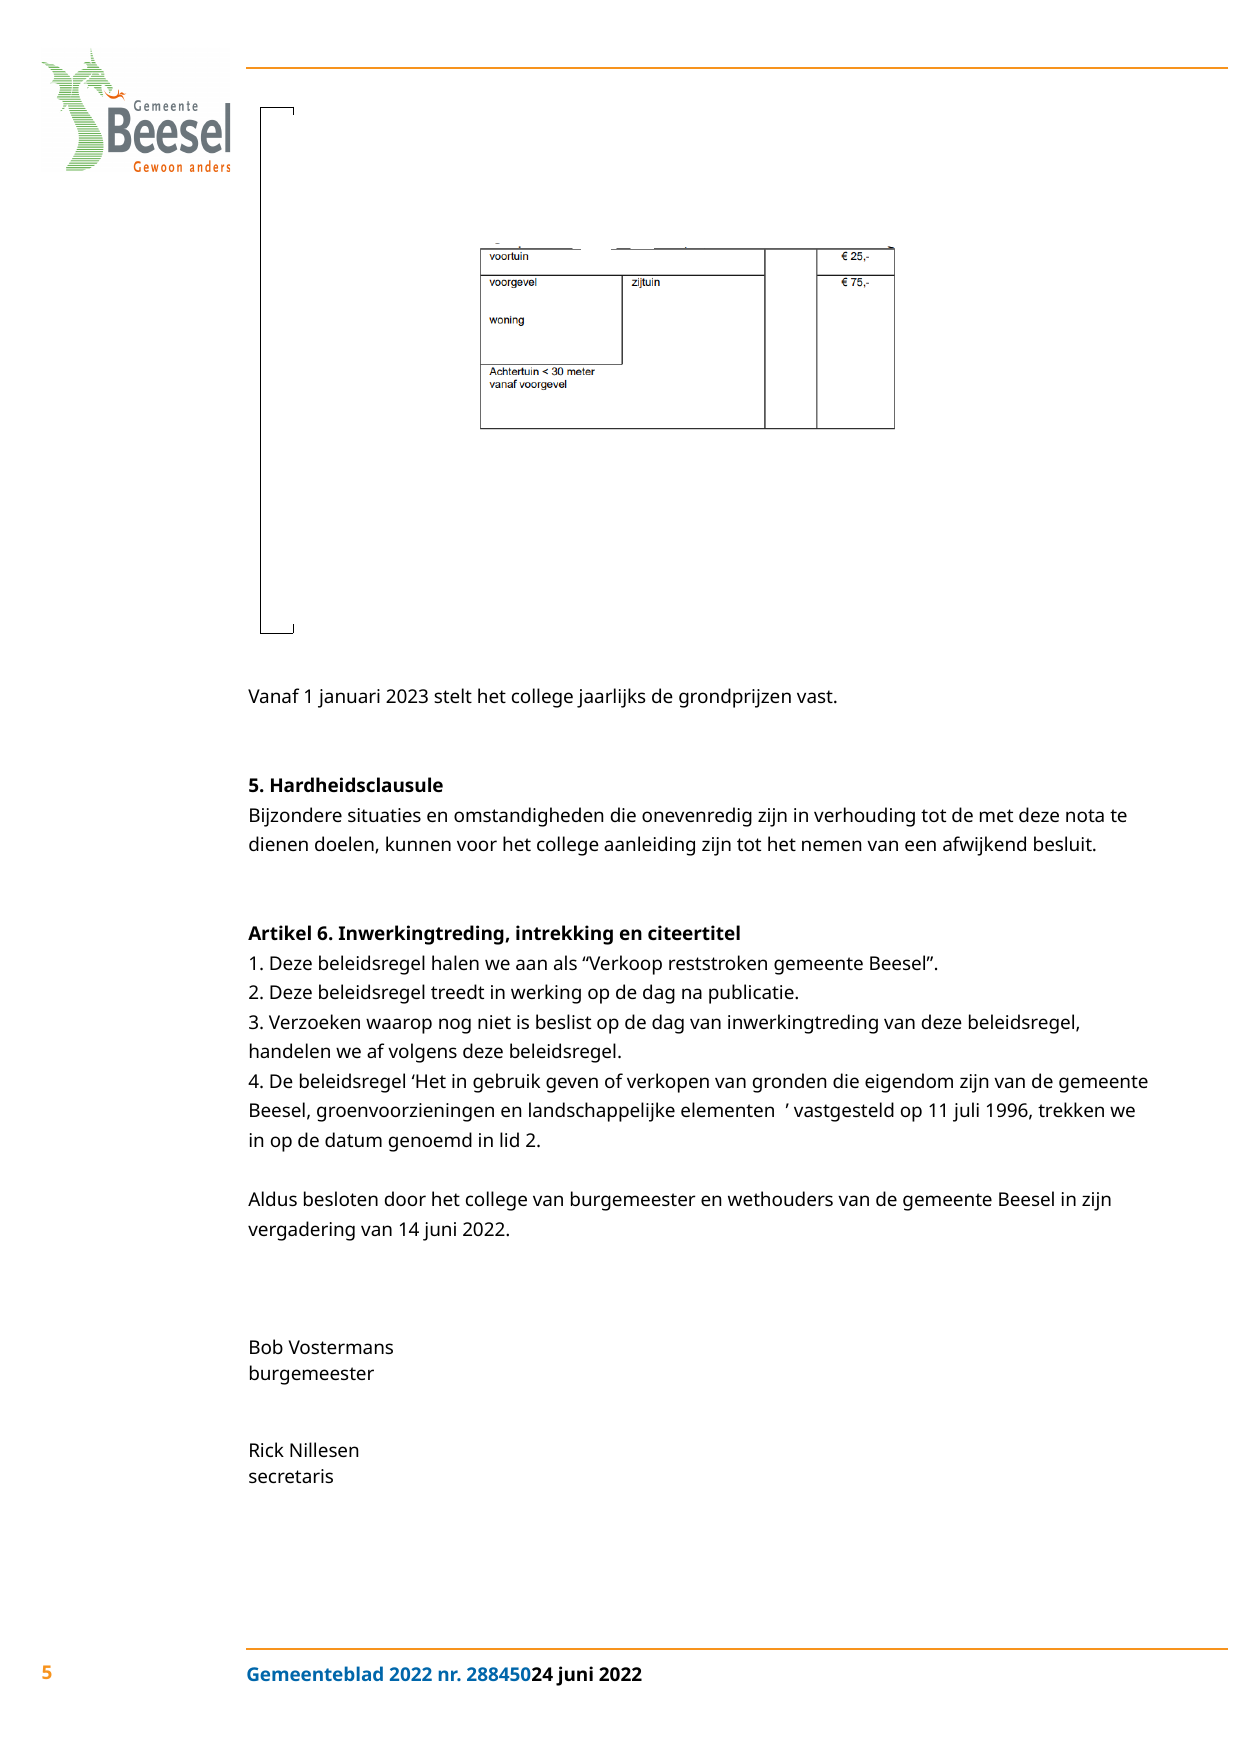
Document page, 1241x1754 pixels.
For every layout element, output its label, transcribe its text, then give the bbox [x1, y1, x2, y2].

text Aldus besloten door het college van burgemeester en wethouders van de gemeente Beesel in zijn vergadering van 14 juni 2022‎. [248, 1186, 1152, 1242]
text 5. Hardheidsclausule [248, 772, 1152, 798]
picture [41, 47, 231, 172]
text Rick Nillesen [248, 1437, 1152, 1463]
text 3. Verzoeken waarop nog niet is beslist op de dag van inwerkingtreding van deze beleidsregel, handelen we af volgens deze beleidsregel. [248, 1009, 1152, 1064]
text Bijzondere situaties en omstandigheden die onevenredig zijn in verhouding tot de met deze nota te dienen doelen, kunnen voor het college aanleiding zijn tot het nemen van een afwijkend besluit. [248, 802, 1152, 857]
text 1. Deze beleidsregel halen we aan als “‎Verkoop reststroken gemeente Beesel”. [248, 950, 1152, 976]
picture [268, 115, 1173, 624]
text burgemeester [248, 1360, 1152, 1386]
text Vanaf 1 januari 2023 stelt het college jaarlijks de grondprijzen vast. [248, 683, 1152, 709]
text 2. ‎Deze beleidsregel treedt in werking op de dag na publicatie. [248, 979, 1152, 1005]
text secretaris [248, 1463, 1152, 1489]
text Artikel ‎6. Inwerkingtreding, intrekking en citeertitel [248, 920, 1152, 946]
text 4. De beleidsregel ‘Het in gebruik geven of verkopen van gronden die eigendom zijn van de gemeente Beesel, groenvoorzieningen en landschappelijke elementen ‎ ’ vastgesteld op 11 juli 1996‎, trekken we in op de datum genoemd in lid 2. [248, 1068, 1152, 1153]
text Bob Vostermans [248, 1334, 1152, 1360]
